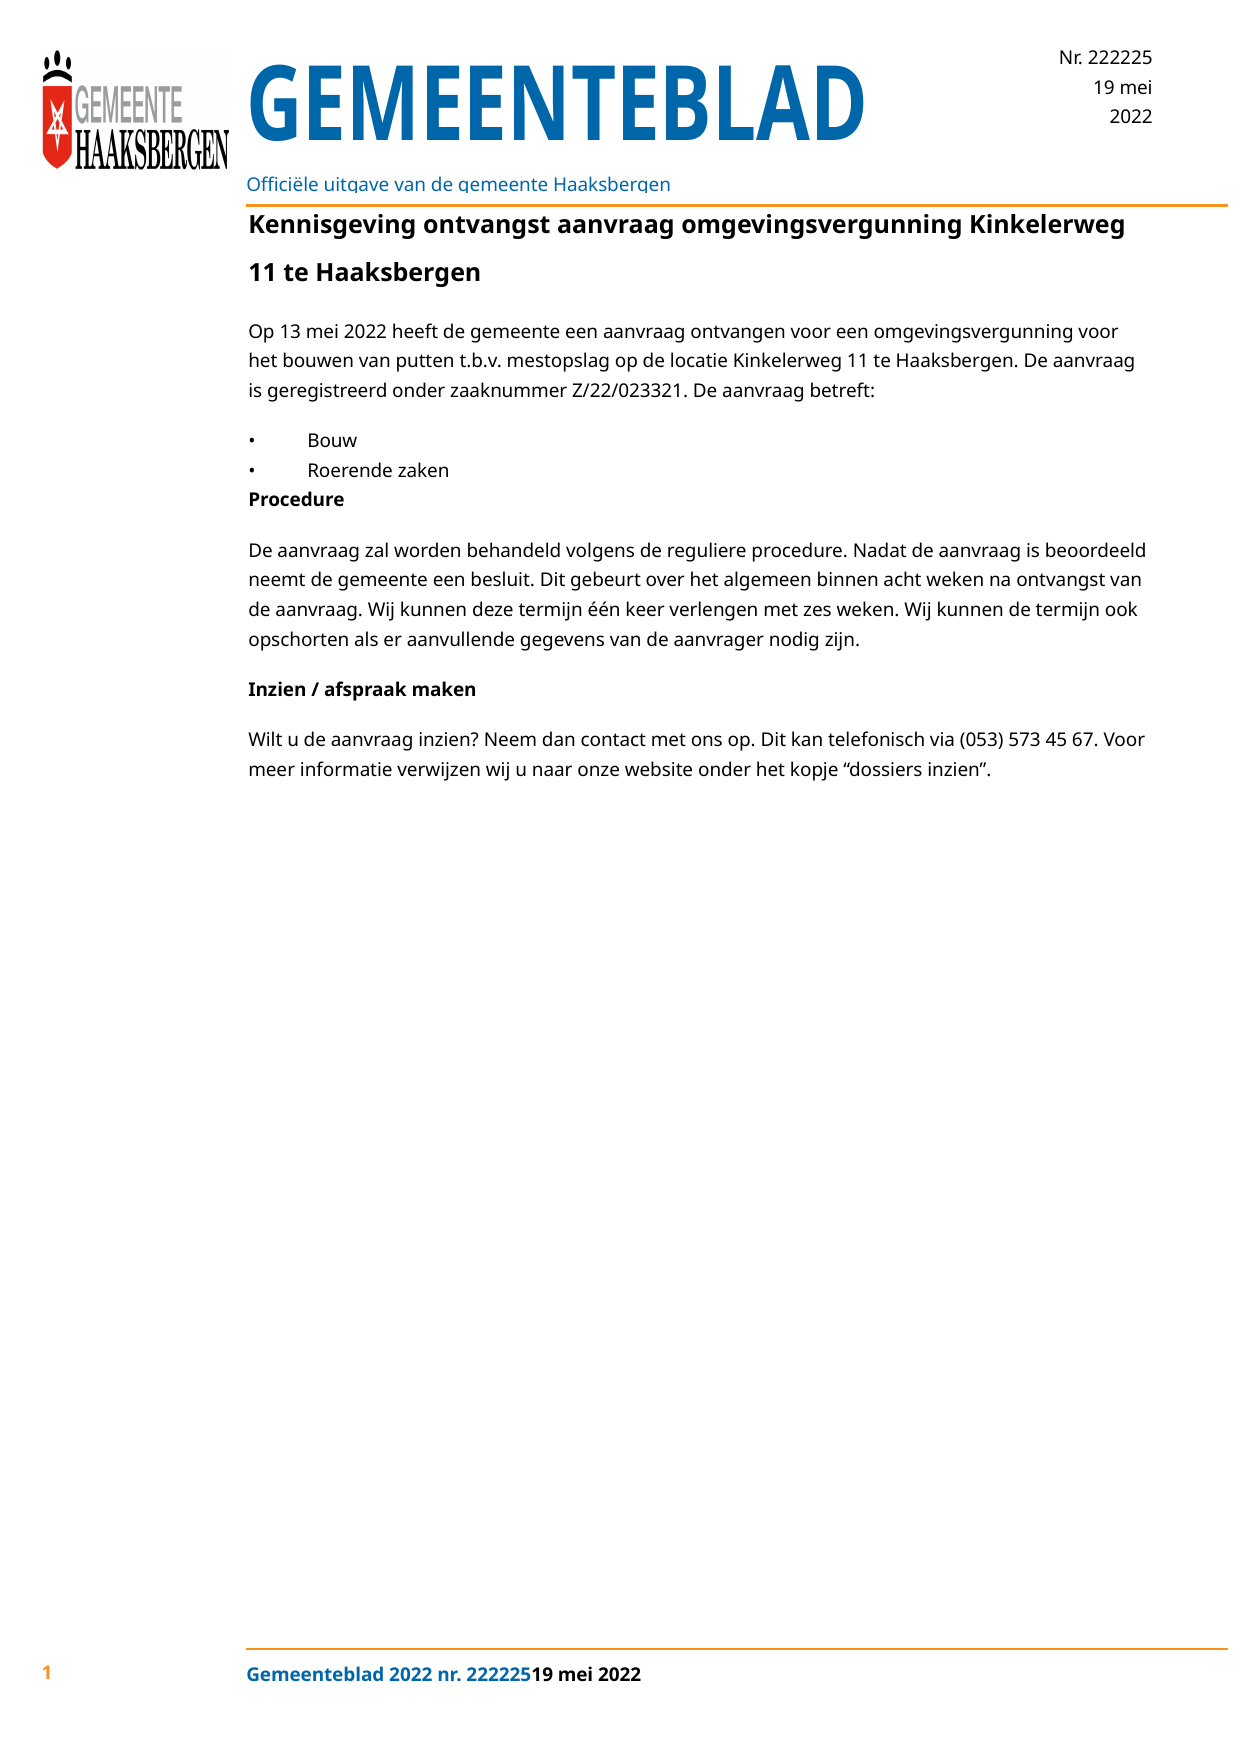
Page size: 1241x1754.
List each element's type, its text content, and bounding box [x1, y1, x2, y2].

list Bouw [248, 427, 1152, 453]
text De aanvraag zal worden behandeld volgens de reguliere procedure. Nadat de aanvraag is beoordeeld neemt de gemeente een besluit. Dit gebeurt over het algemeen binnen acht weken na ontvangst van de aanvraag. Wij kunnen deze termijn één keer verlengen met zes weken. Wij kunnen de termijn ook opschorten als er aanvullende gegevens van de aanvrager nodig zijn. [248, 537, 1152, 652]
text Wilt u de aanvraag inzien? Neem dan contact met ons op. Dit kan telefonisch via (053) 573 45 67. Voor meer informatie verwijzen wij u naar onze website onder het kopje “dossiers inzien”. [248, 727, 1152, 782]
text Procedure [248, 487, 1152, 512]
text Kennisgeving ontvangst aanvraag omgevingsvergunning Kinkelerweg 11 te Haaksbergen [248, 207, 1152, 288]
text Op 13 mei 2022 heeft de gemeente een aanvraag ontvangen voor een omgevingsvergunning voor het bouwen van putten t.b.v. mestopslag op de locatie Kinkelerweg 11 te Haaksbergen. De aanvraag is geregistreerd onder zaaknummer Z/22/023321. De aanvraag betreft: [248, 318, 1152, 403]
list Roerende zaken [248, 457, 1152, 483]
picture [41, 47, 231, 172]
text Inzien / afspraak maken [248, 676, 1152, 702]
